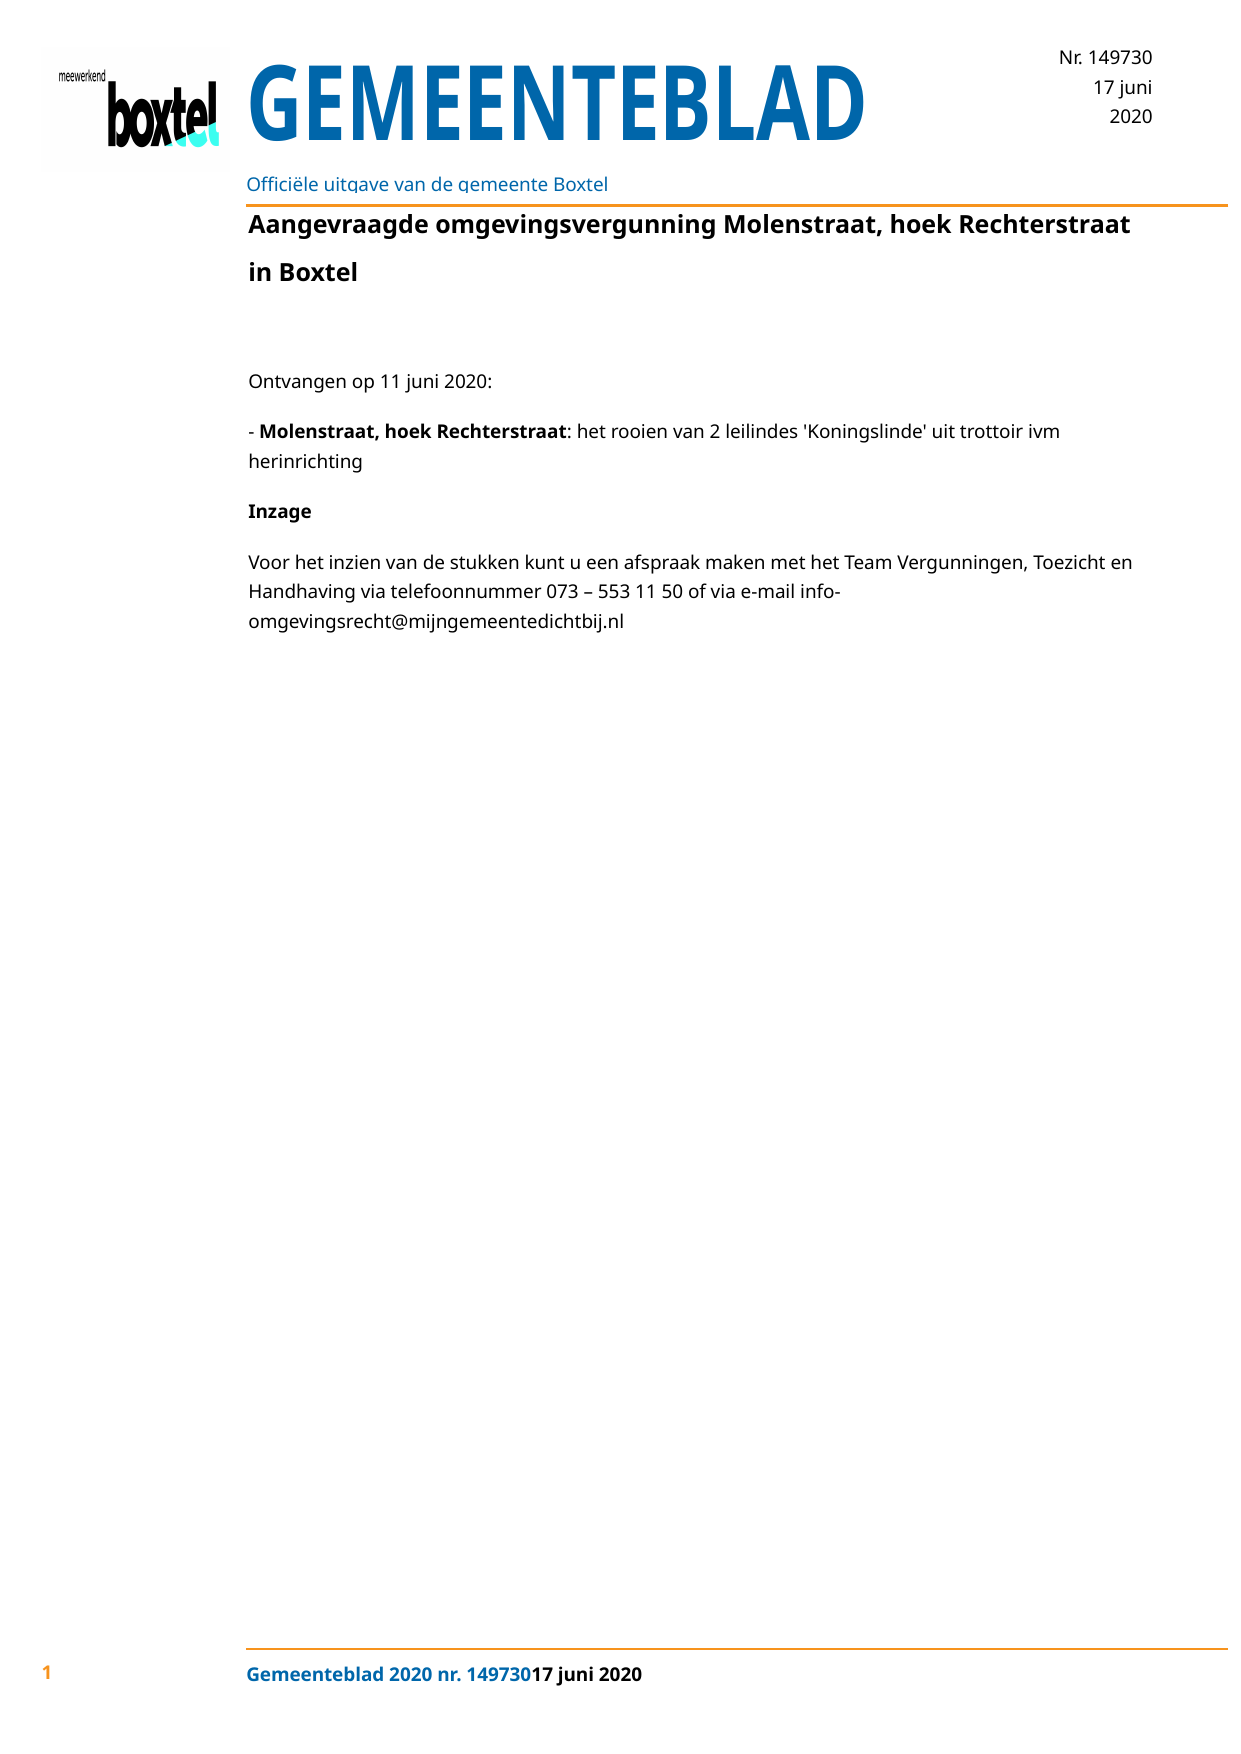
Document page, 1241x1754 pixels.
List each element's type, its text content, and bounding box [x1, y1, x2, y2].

picture [41, 47, 231, 172]
text Voor het inzien van de stukken kunt u een afspraak maken met het Team Vergunningen, Toezicht en Handhaving via telefoonnummer 073 – 553 11 50 of via e-mail info-omgevingsrecht@mijngemeentedichtbij.nl [248, 549, 1152, 634]
text - Molenstraat, hoek Rechterstraat: het rooien van 2 leilindes 'Koningslinde' uit trottoir ivm herinrichting [248, 419, 1152, 474]
text Ontvangen op 11 juni 2020: [248, 368, 1152, 394]
text Aangevraagde omgevingsvergunning Molenstraat, hoek Rechterstraat in Boxtel [248, 207, 1152, 288]
text Inzage [248, 499, 1152, 524]
